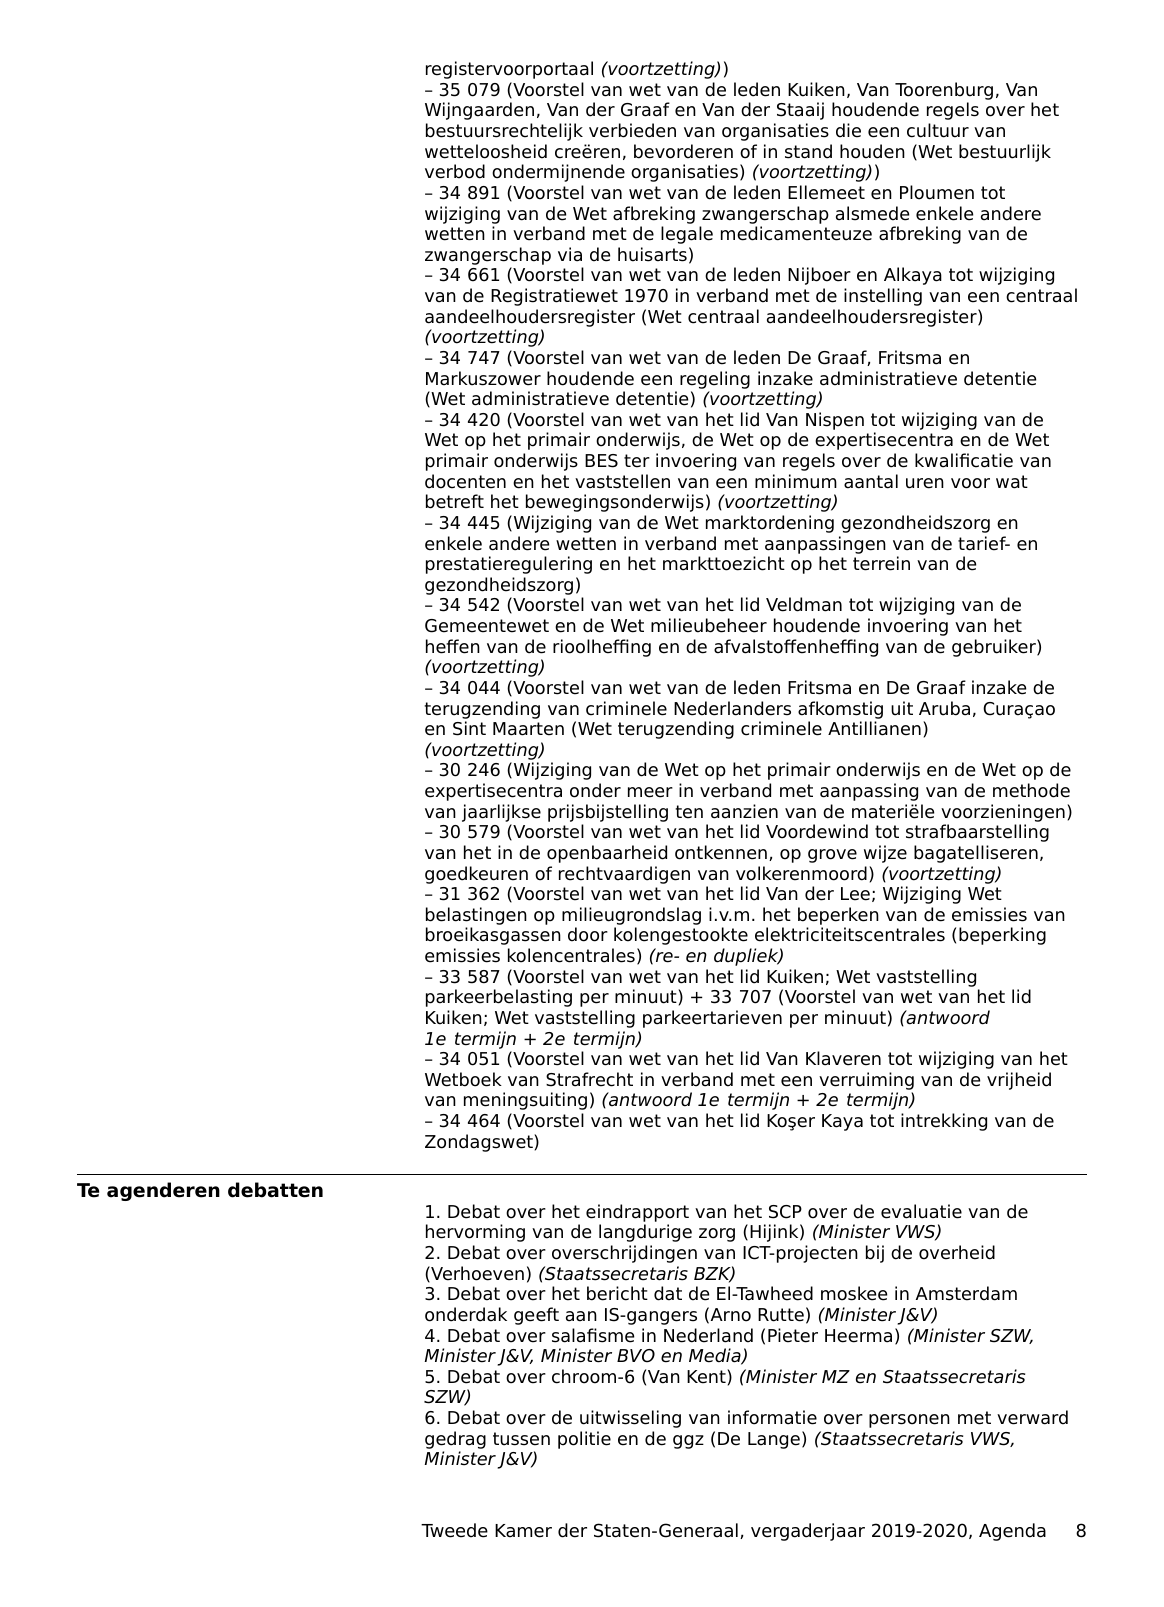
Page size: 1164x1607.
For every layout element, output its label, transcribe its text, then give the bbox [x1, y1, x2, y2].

table_cell 2. Debat over overschrijdingen van ICT-projecten bij de overheid (Verhoeven) (Staatssecretaris BZK) [418, 1243, 1087, 1284]
table_cell [77, 1408, 401, 1470]
table_cell registervoorportaal (voortzetting)) [418, 59, 1087, 80]
table_cell – 34 747 (Voorstel van wet van de leden De Graaf, Fritsma en Markuszower houdende een regeling inzake administratieve detentie (Wet administratieve detentie) (voortzetting) [418, 348, 1087, 410]
table_cell [401, 80, 418, 183]
table_cell [401, 760, 418, 822]
table_cell 5. Debat over chroom-6 (Van Kent) (Minister MZ en Staatssecretaris SZW) [418, 1367, 1087, 1408]
table_cell [77, 1111, 401, 1152]
table_cell [77, 1243, 401, 1284]
table_cell – 34 661 (Voorstel van wet van de leden Nijboer en Alkaya tot wijziging van de Registratiewet 1970 in verband met de instelling van een centraal aandeelhoudersregister (Wet centraal aandeelhoudersregister) (voortzetting) [418, 265, 1087, 348]
table_cell [401, 1408, 418, 1470]
table_cell [401, 1326, 418, 1367]
table_cell [77, 80, 401, 183]
table_cell [401, 884, 418, 967]
table_cell [77, 1049, 401, 1111]
table_cell – 33 587 (Voorstel van wet van het lid Kuiken; Wet vaststelling parkeerbelasting per minuut) + 33 707 (Voorstel van wet van het lid Kuiken; Wet vaststelling parkeertarieven per minuut) (antwoord 1e termijn + 2e termijn) [418, 967, 1087, 1049]
table_cell [401, 1367, 418, 1408]
table_cell [77, 513, 401, 595]
table_cell [401, 348, 418, 410]
table_cell [77, 678, 401, 740]
table_cell [401, 595, 418, 678]
table_cell [401, 513, 418, 595]
table_cell [77, 410, 401, 513]
table_cell – 30 579 (Voorstel van wet van het lid Voordewind tot strafbaarstelling van het in de openbaarheid ontkennen, op grove wijze bagatelliseren, goedkeuren of rechtvaardigen van volkerenmoord) (voortzetting) [418, 822, 1087, 884]
table_cell [77, 348, 401, 410]
table_cell [401, 678, 418, 740]
table_cell [401, 1049, 418, 1111]
table_cell – 34 891 (Voorstel van wet van de leden Ellemeet en Ploumen tot wijziging van de Wet afbreking zwangerschap alsmede enkele andere wetten in verband met de legale medicamenteuze afbreking van de zwangerschap via de huisarts) [418, 183, 1087, 265]
table_cell [401, 1111, 418, 1152]
table_cell [77, 822, 401, 884]
table_cell – 34 044 (Voorstel van wet van de leden Fritsma en De Graaf inzake de terugzending van criminele Nederlanders afkomstig uit Aruba, Curaçao en Sint Maarten (Wet terugzending criminele Antillianen) [418, 678, 1087, 740]
table_cell [401, 967, 418, 1049]
table_cell – 34 051 (Voorstel van wet van het lid Van Klaveren tot wijziging van het Wetboek van Strafrecht in verband met een verruiming van de vrijheid van meningsuiting) (antwoord 1e termijn + 2e termijn) [418, 1049, 1087, 1111]
table_cell [401, 183, 418, 265]
table_cell [401, 410, 418, 513]
table_cell – 30 246 (Wijziging van de Wet op het primair onderwijs en de Wet op de expertisecentra onder meer in verband met aanpassing van de methode van jaarlijkse prijsbijstelling ten aanzien van de materiële voorzieningen) [418, 760, 1087, 822]
table_cell 1. Debat over het eindrapport van het SCP over de evaluatie van de hervorming van de langdurige zorg (Hijink) (Minister VWS) [418, 1202, 1087, 1243]
table_cell – 31 362 (Voorstel van wet van het lid Van der Lee; Wijziging Wet belastingen op milieugrondslag i.v.m. het beperken van de emissies van broeikasgassen door kolengestookte elektriciteitscentrales (beperking emissies kolencentrales) (re- en dupliek) [418, 884, 1087, 967]
table_header [418, 1175, 1087, 1202]
table_cell 4. Debat over salafisme in Nederland (Pieter Heerma) (Minister SZW, Minister J&V, Minister BVO en Media) [418, 1326, 1087, 1367]
table_cell [77, 884, 401, 967]
table_cell [77, 760, 401, 822]
table_cell [77, 59, 401, 80]
table_cell [401, 822, 418, 884]
table_cell [401, 1243, 418, 1284]
table_cell [401, 265, 418, 348]
table_cell [77, 1284, 401, 1326]
table_cell [401, 1284, 418, 1326]
table_cell [77, 183, 401, 265]
table_header [401, 1175, 418, 1202]
table_cell [77, 1367, 401, 1408]
table_cell [77, 595, 401, 678]
table_cell 6. Debat over de uitwisseling van informatie over personen met verward gedrag tussen politie en de ggz (De Lange) (Staatssecretaris VWS, Minister J&V) [418, 1408, 1087, 1470]
table_cell [77, 1202, 401, 1243]
table_cell [77, 1326, 401, 1367]
table_cell – 34 420 (Voorstel van wet van het lid Van Nispen tot wijziging van de Wet op het primair onderwijs, de Wet op de expertisecentra en de Wet primair onderwijs BES ter invoering van regels over de kwalificatie van docenten en het vaststellen van een minimum aantal uren voor wat betreft het bewegingsonderwijs) (voortzetting) [418, 410, 1087, 513]
table_cell [77, 740, 401, 760]
table_cell – 34 542 (Voorstel van wet van het lid Veldman tot wijziging van de Gemeentewet en de Wet milieubeheer houdende invoering van het heffen van de rioolheffing en de afvalstoffenheffing van de gebruiker) (voortzetting) [418, 595, 1087, 678]
table_cell 3. Debat over het bericht dat de El-Tawheed moskee in Amsterdam onderdak geeft aan IS-gangers (Arno Rutte) (Minister J&V) [418, 1284, 1087, 1326]
table_header Te agenderen debatten [77, 1175, 401, 1202]
table_cell – 34 445 (Wijziging van de Wet marktordening gezondheidszorg en enkele andere wetten in verband met aanpassingen van de tarief- en prestatieregulering en het markttoezicht op het terrein van de gezondheidszorg) [418, 513, 1087, 595]
table_cell – 34 464 (Voorstel van wet van het lid Koşer Kaya tot intrekking van de Zondagswet) [418, 1111, 1087, 1152]
table_cell [401, 740, 418, 760]
table_cell [77, 265, 401, 348]
table_cell [401, 1202, 418, 1243]
table_cell [401, 59, 418, 80]
table_cell (voortzetting) [418, 740, 1087, 760]
table_cell – 35 079 (Voorstel van wet van de leden Kuiken, Van Toorenburg, Van Wijngaarden, Van der Graaf en Van der Staaij houdende regels over het bestuursrechtelijk verbieden van organisaties die een cultuur van wetteloosheid creëren, bevorderen of in stand houden (Wet bestuurlijk verbod ondermijnende organisaties) (voortzetting)) [418, 80, 1087, 183]
table_cell [77, 967, 401, 1049]
